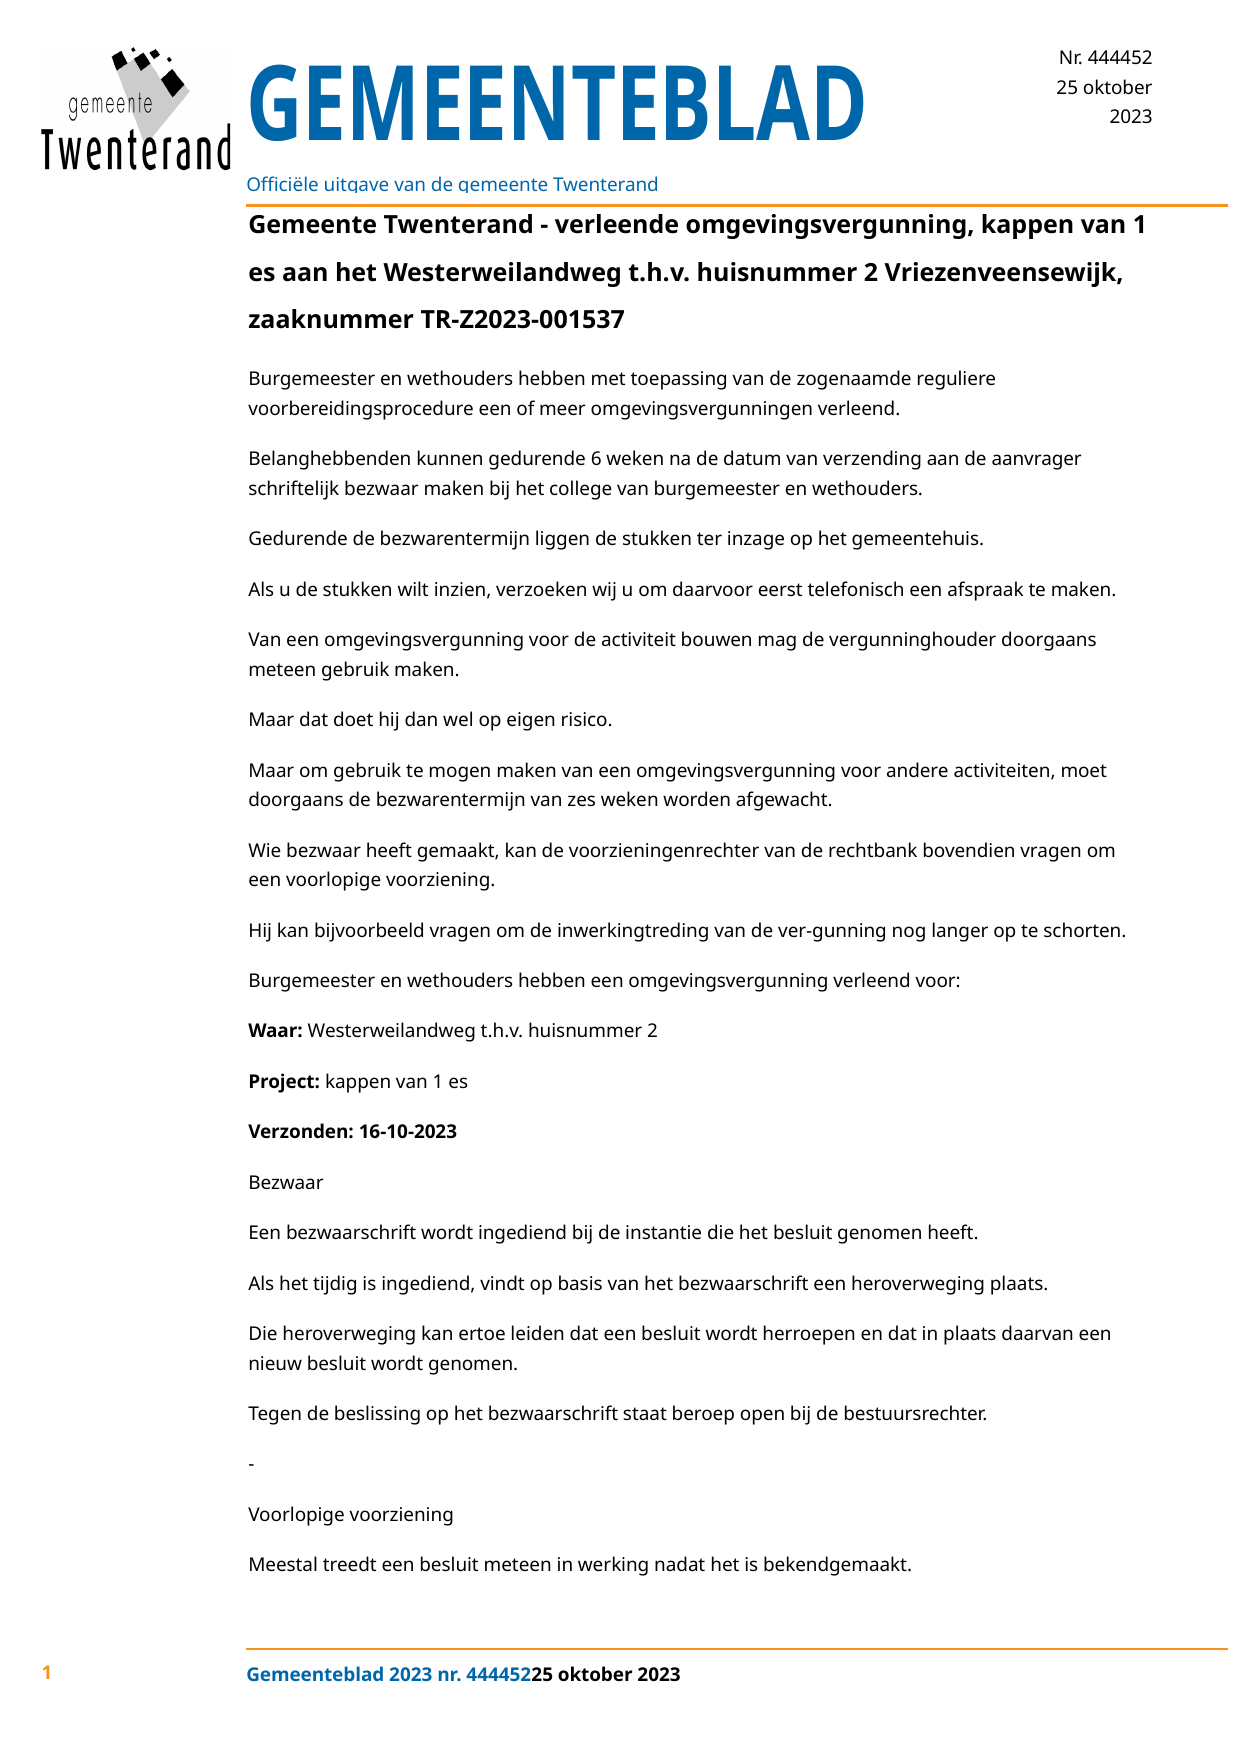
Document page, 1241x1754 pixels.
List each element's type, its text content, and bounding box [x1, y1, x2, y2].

text Verzonden: 16-10-2023 [248, 1118, 1152, 1144]
text Maar om gebruik te mogen maken van een omgevingsvergunning voor andere activiteiten, moet doorgaans de bezwarentermijn van zes weken worden afgewacht. [248, 757, 1152, 812]
text Meestal treedt een besluit meteen in werking nadat het is bekendgemaakt. [248, 1551, 1152, 1577]
text Die heroverweging kan ertoe leiden dat een besluit wordt herroepen en dat in plaats daarvan een nieuw besluit wordt genomen. [248, 1320, 1152, 1375]
text Maar dat doet hij dan wel op eigen risico. [248, 706, 1152, 732]
text Wie bezwaar heeft gemaakt, kan de voorzieningenrechter van de rechtbank bovendien vragen om een voorlopige voorziening. [248, 837, 1152, 892]
text Van een omgevingsvergunning voor de activiteit bouwen mag de vergunninghouder doorgaans meteen gebruik maken. [248, 626, 1152, 682]
text Een bezwaarschrift wordt ingediend bij de instantie die het besluit genomen heeft. [248, 1219, 1152, 1245]
text Als u de stukken wilt inzien, verzoeken wij u om daarvoor eerst telefonisch een afspraak te maken. [248, 576, 1152, 602]
text Gemeente Twenterand - verleende omgevingsvergunning, kappen van 1 es aan het Westerweilandweg t.h.v. huisnummer 2 Vriezenveensewijk, zaaknummer TR-Z2023-001537 [248, 207, 1152, 336]
text Tegen de beslissing op het bezwaarschrift staat beroep open bij de bestuursrechter. [248, 1400, 1152, 1426]
text Bezwaar [248, 1169, 1152, 1194]
text Voorlopige voorziening [248, 1501, 1152, 1527]
text Burgemeester en wethouders hebben een omgevingsvergunning verleend voor: [248, 967, 1152, 993]
text Als het tijdig is ingediend, vindt op basis van het bezwaarschrift een heroverweging plaats. [248, 1270, 1152, 1295]
text Gedurende de bezwarentermijn liggen de stukken ter inzage op het gemeentehuis. [248, 526, 1152, 551]
picture [41, 47, 231, 172]
text Waar: Westerweilandweg t.h.v. huisnummer 2 [248, 1018, 1152, 1043]
text - [248, 1451, 1152, 1476]
text Project: kappen van 1 es [248, 1068, 1152, 1094]
text Burgemeester en wethouders hebben met toepassing van de zogenaamde reguliere voorbereidingsprocedure een of meer omgevingsvergunningen verleend. [248, 366, 1152, 421]
text Hij kan bijvoorbeeld vragen om de inwerkingtreding van de ver-gunning nog langer op te schorten. [248, 917, 1152, 942]
text Belanghebbenden kunnen gedurende 6 weken na de datum van verzending aan de aanvrager schriftelijk bezwaar maken bij het college van burgemeester en wethouders. [248, 446, 1152, 501]
